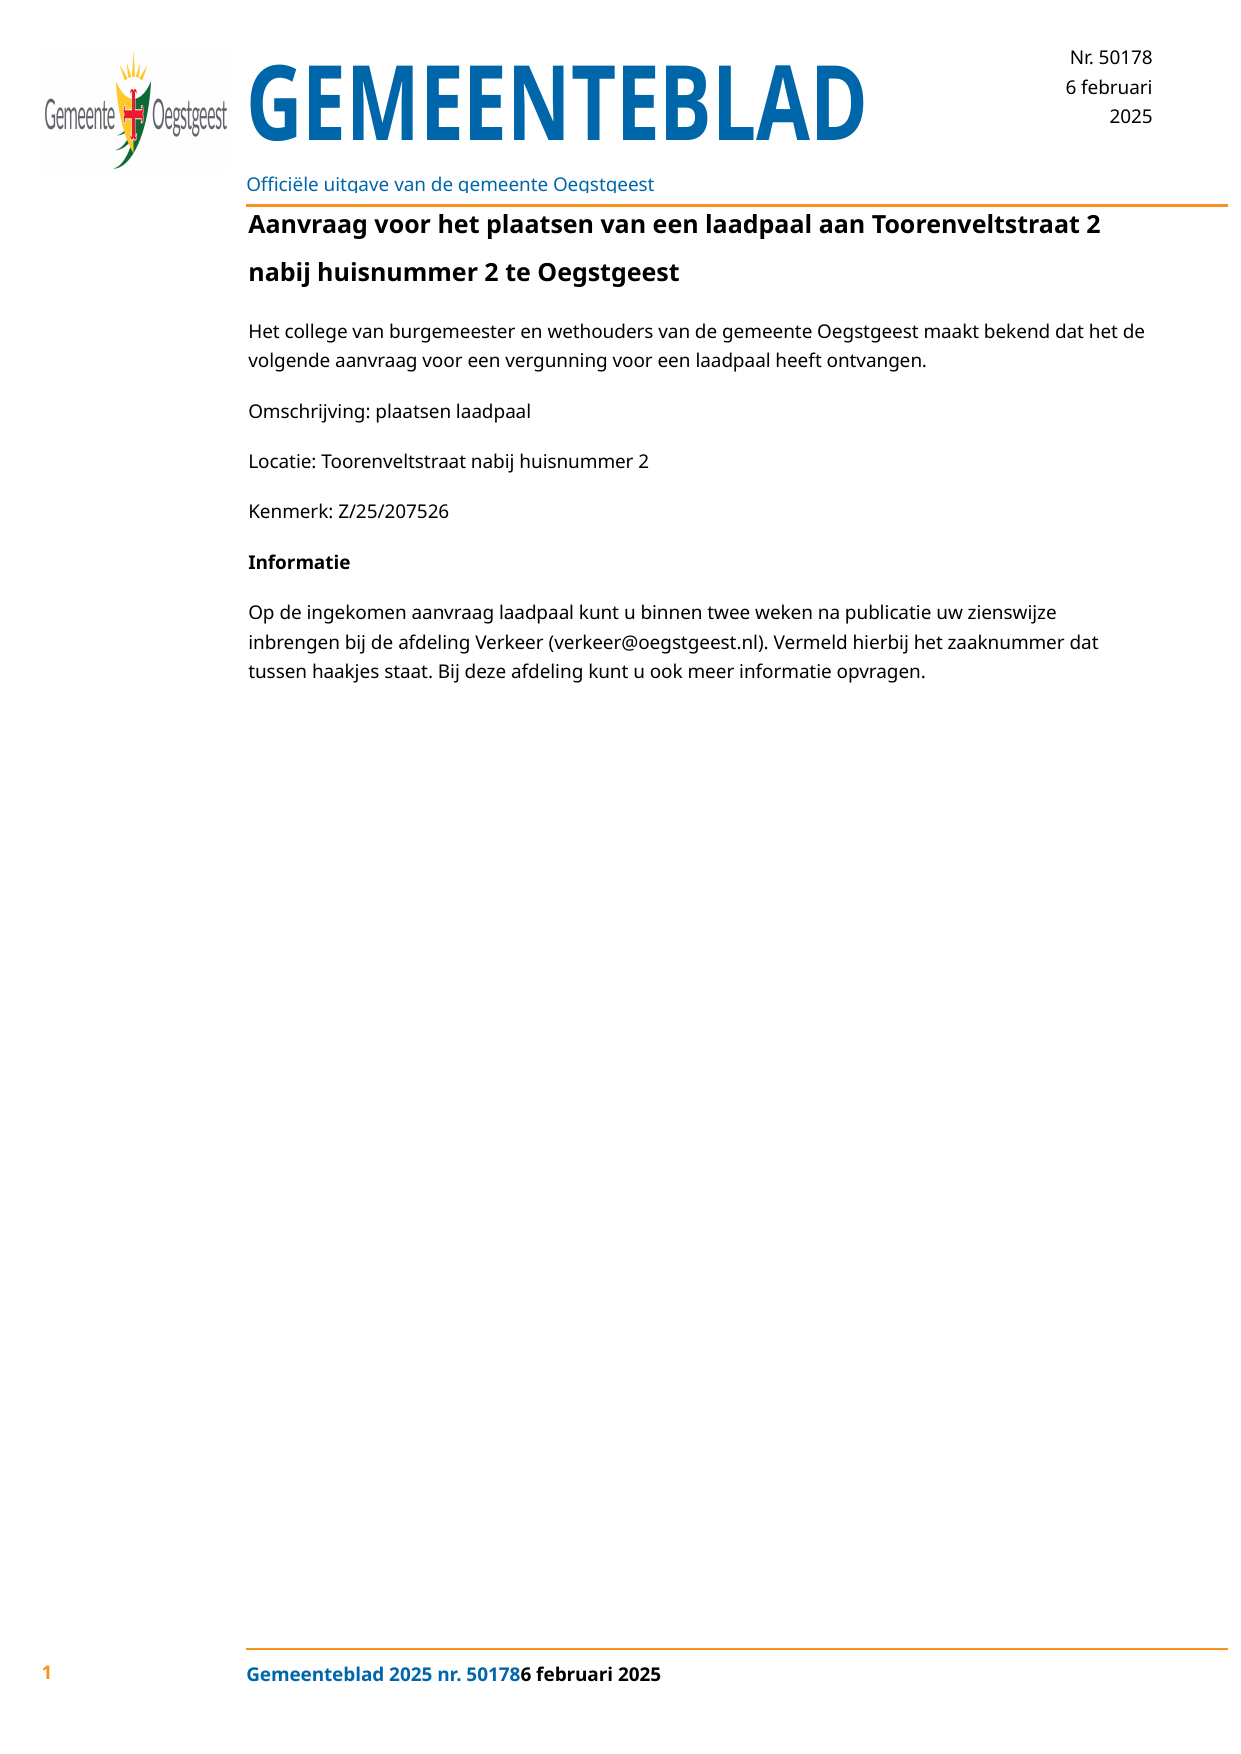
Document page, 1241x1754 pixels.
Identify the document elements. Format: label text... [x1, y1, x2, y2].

text Het college van burgemeester en wethouders van de gemeente Oegstgeest maakt bekend dat het de volgende aanvraag voor een vergunning voor een laadpaal heeft ontvangen. [248, 318, 1152, 373]
text Informatie [248, 549, 1152, 575]
text Omschrijving: plaatsen laadpaal [248, 398, 1152, 424]
text Aanvraag voor het plaatsen van een laadpaal aan Toorenveltstraat 2 nabij huisnummer 2 te Oegstgeest [248, 207, 1152, 288]
text Locatie: Toorenveltstraat nabij huisnummer 2 [248, 448, 1152, 474]
picture [41, 47, 231, 172]
text Op de ingekomen aanvraag laadpaal kunt u binnen twee weken na publicatie uw zienswijze inbrengen bij de afdeling Verkeer (verkeer@oegstgeest.nl). Vermeld hierbij het zaaknummer dat tussen haakjes staat. Bij deze afdeling kunt u ook meer informatie opvragen. [248, 599, 1152, 684]
text Kenmerk: Z/25/207526 [248, 499, 1152, 524]
